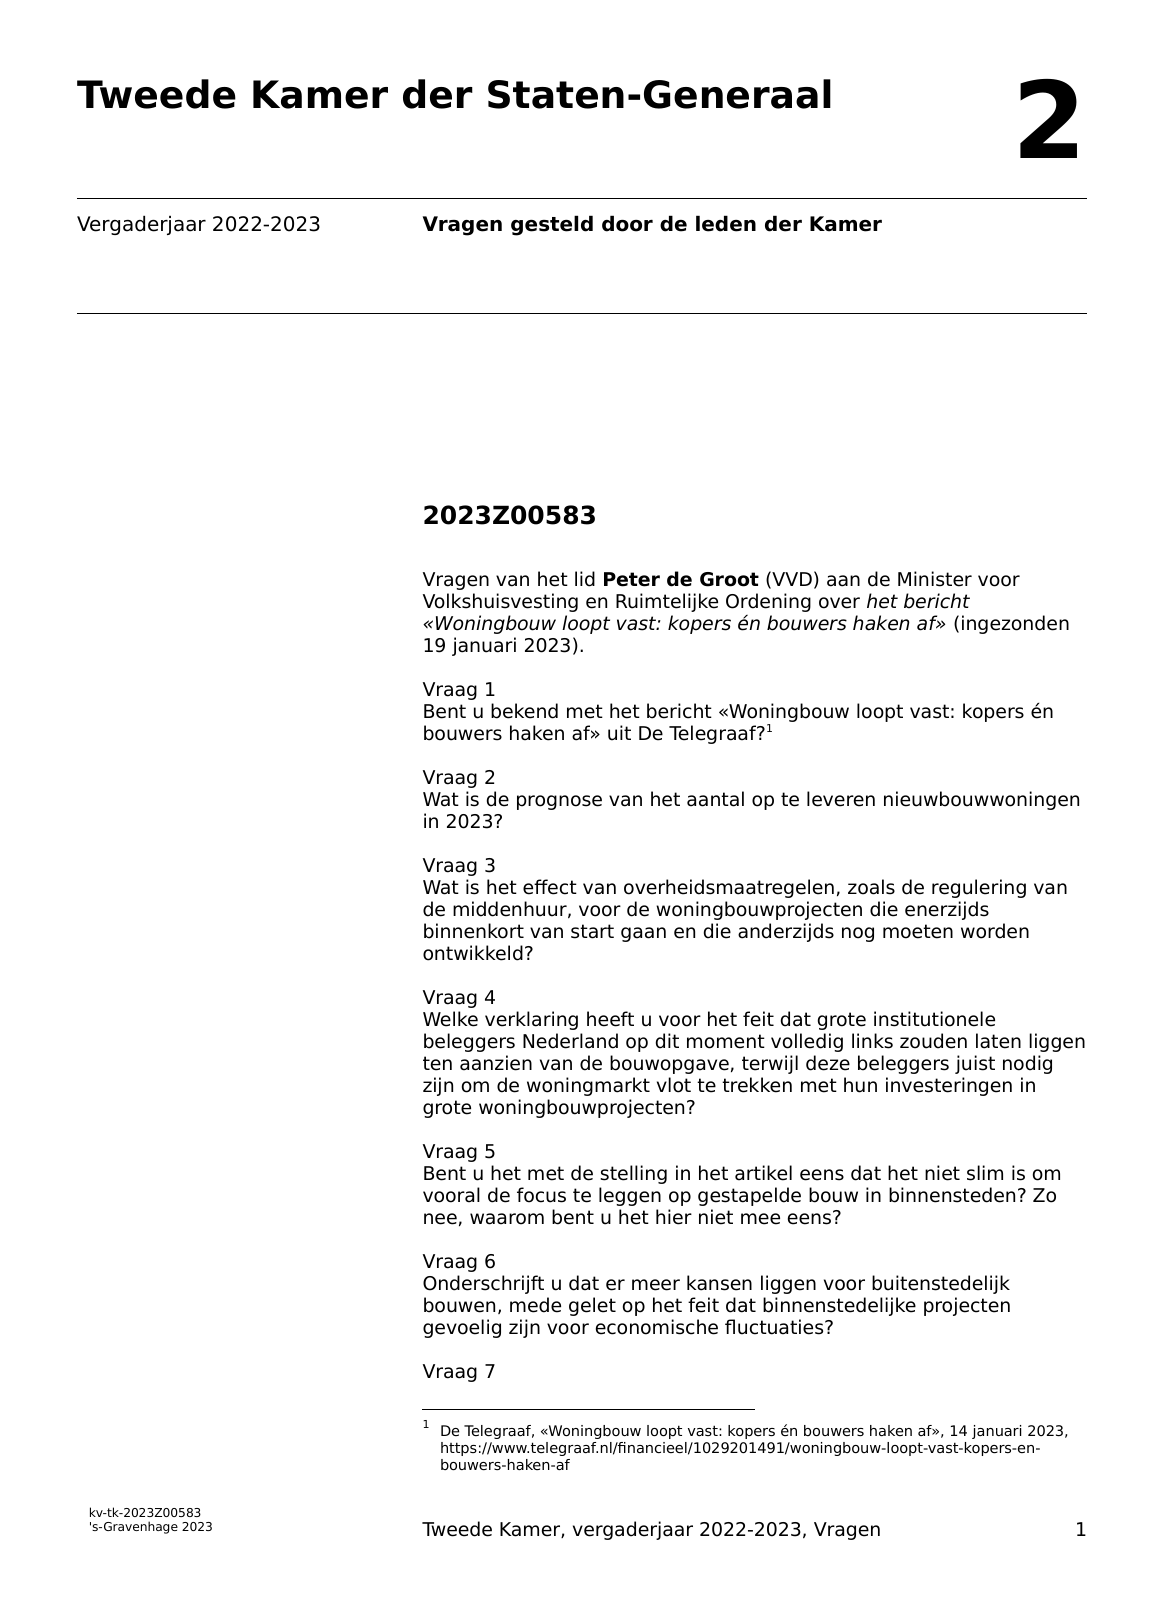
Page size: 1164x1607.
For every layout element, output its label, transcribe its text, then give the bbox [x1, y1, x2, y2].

text Wat is het effect van overheidsmaatregelen, zoals de regulering van de middenhuur, voor de woningbouwprojecten die enerzijds binnenkort van start gaan en die anderzijds nog moeten worden ontwikkeld? [422, 877, 1087, 965]
text Vraag 5 [422, 1141, 1087, 1163]
text Vraag 7 [422, 1361, 1087, 1383]
table_cell Vergaderjaar 2022-2023 [77, 199, 422, 313]
table_header 2 [886, 59, 1087, 198]
text 's-Gravenhage 2023 [88, 1520, 323, 1534]
text Bent u het met de stelling in het artikel eens dat het niet slim is om vooral de focus te leggen op gestapelde bouw in binnensteden? Zo nee, waarom bent u het hier niet mee eens? [422, 1163, 1087, 1229]
text Bent u bekend met het bericht «Woningbouw loopt vast: kopers én bouwers haken af» uit De Telegraaf? [422, 701, 1087, 745]
table_header Tweede Kamer der Staten-Generaal [77, 59, 886, 198]
text Onderschrijft u dat er meer kansen liggen voor buitenstedelijk bouwen, mede gelet op het feit dat binnenstedelijke projecten gevoelig zijn voor economische fluctuaties? [422, 1273, 1087, 1339]
text kv-tk-2023Z00583 [88, 1506, 323, 1520]
text Welke verklaring heeft u voor het feit dat grote institutionele beleggers Nederland op dit moment volledig links zouden laten liggen ten aanzien van de bouwopgave, terwijl deze beleggers juist nodig zijn om de woningmarkt vlot te trekken met hun investeringen in grote woningbouwprojecten? [422, 1009, 1087, 1119]
text Vraag 2 [422, 767, 1087, 789]
text Vraag 6 [422, 1251, 1087, 1273]
text 2023Z00583 [422, 501, 1087, 531]
text Vragen van het lid Peter de Groot (VVD) aan de Minister voor Volkshuisvesting en Ruimtelijke Ordening over het bericht «Woningbouw loopt vast: kopers én bouwers haken af» (ingezonden 19 januari 2023). [422, 569, 1087, 657]
text Wat is de prognose van het aantal op te leveren nieuwbouwwoningen in 2023? [422, 789, 1087, 833]
text Vraag 4 [422, 987, 1087, 1009]
text Vraag 3 [422, 855, 1087, 877]
table_cell Vragen gesteld door de leden der Kamer [422, 199, 1087, 313]
text De Telegraaf, «Woningbouw loopt vast: kopers én bouwers haken af», 14 januari 2023, https://www.telegraaf.nl/financieel/1029201491/woningbouw-loopt-vast-kopers-en-bouwers-haken-af [422, 1418, 1087, 1474]
text Vraag 1 [422, 679, 1087, 701]
